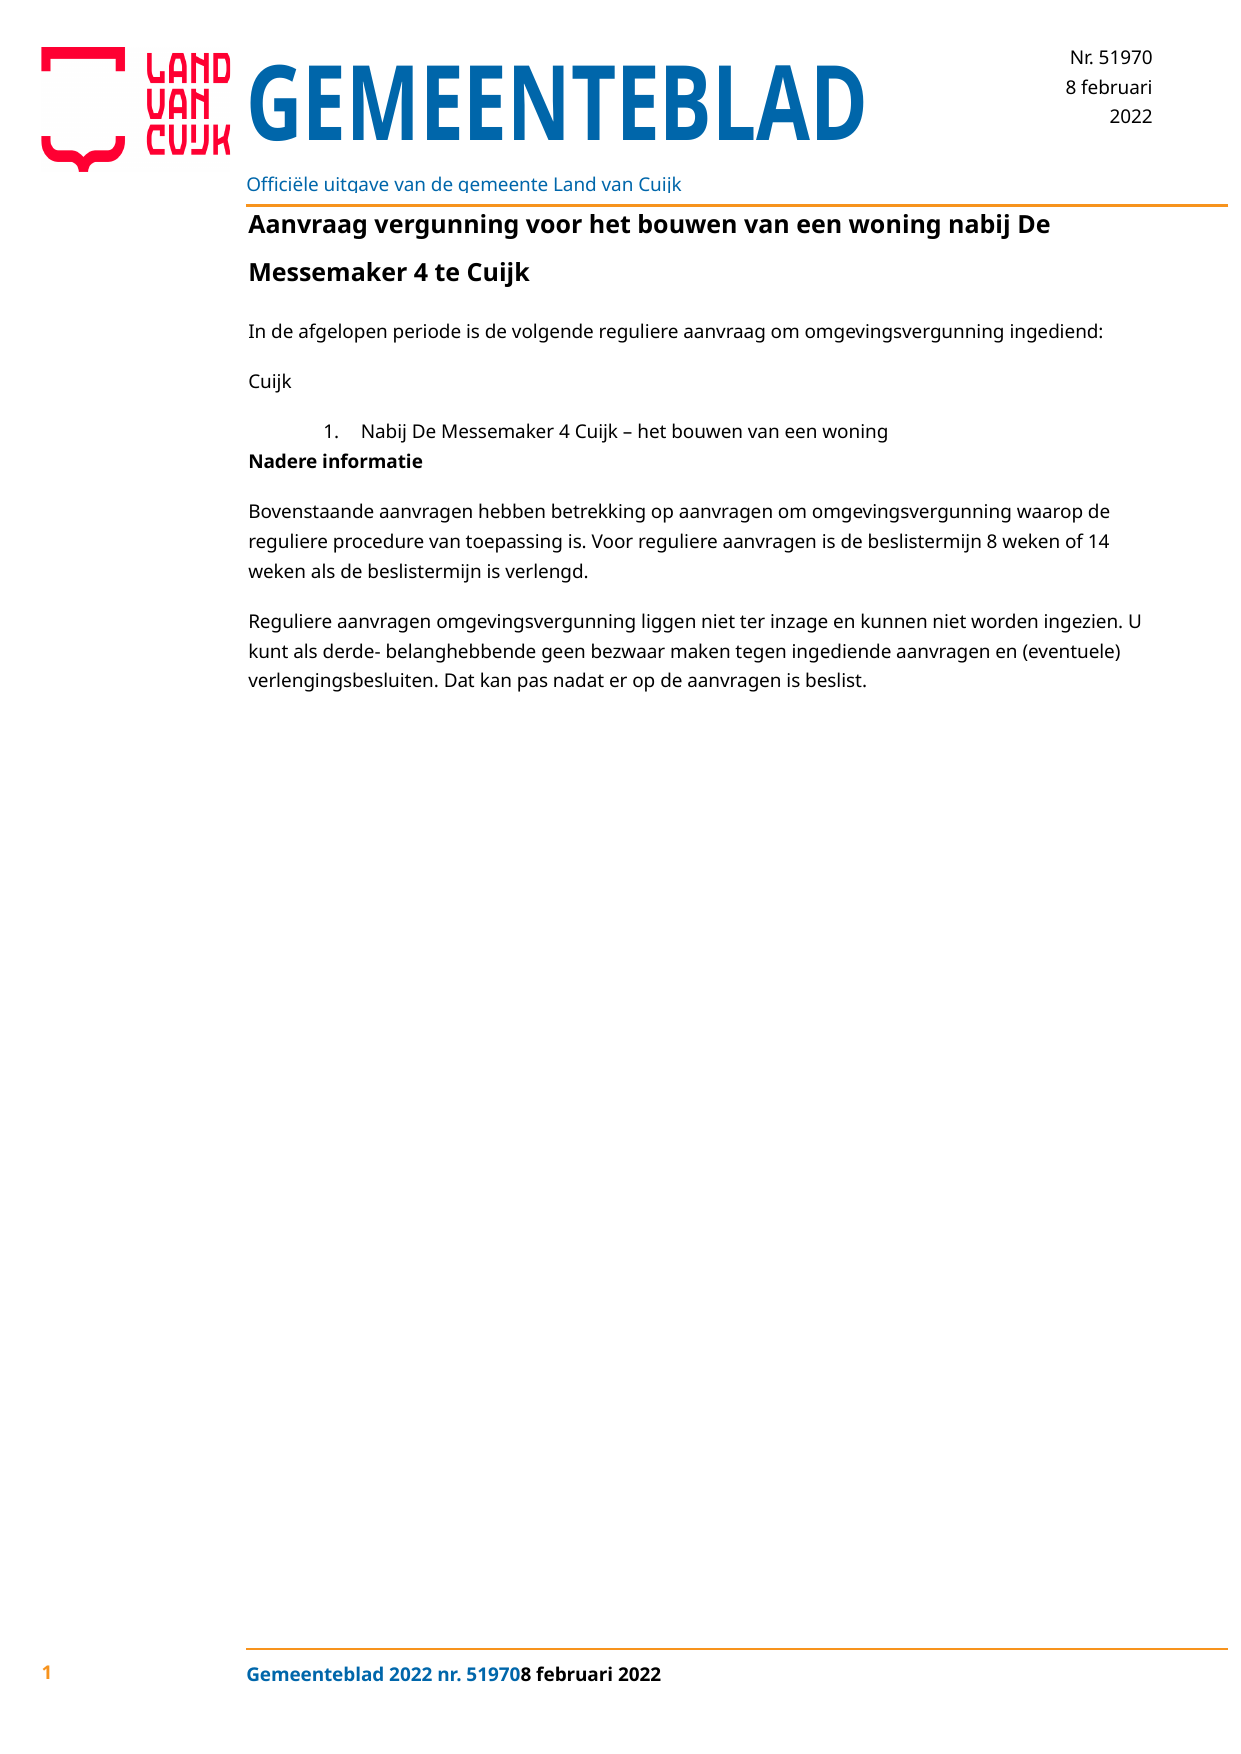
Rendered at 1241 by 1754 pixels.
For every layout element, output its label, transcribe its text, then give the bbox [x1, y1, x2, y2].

text Cuijk [248, 368, 1152, 394]
text Aanvraag vergunning voor het bouwen van een woning nabij De Messemaker 4 te Cuijk [248, 207, 1152, 288]
text Bovenstaande aanvragen hebben betrekking op aanvragen om omgevingsvergunning waarop de reguliere procedure van toepassing is. Voor reguliere aanvragen is de beslistermijn 8 weken of 14 weken als de beslistermijn is verlengd. [248, 499, 1152, 584]
text In de afgelopen periode is de volgende reguliere aanvraag om omgevingsvergunning ingediend: [248, 318, 1152, 344]
list Nabij De Messemaker 4 Cuijk – het bouwen van een woning [323, 419, 1152, 444]
text Nadere informatie [248, 448, 1152, 474]
text Reguliere aanvragen omgevingsvergunning liggen niet ter inzage en kunnen niet worden ingezien. U kunt als derde- belanghebbende geen bezwaar maken tegen ingediende aanvragen en (eventuele) verlengingsbesluiten. Dat kan pas nadat er op de aanvragen is beslist. [248, 608, 1152, 693]
picture [41, 47, 231, 172]
